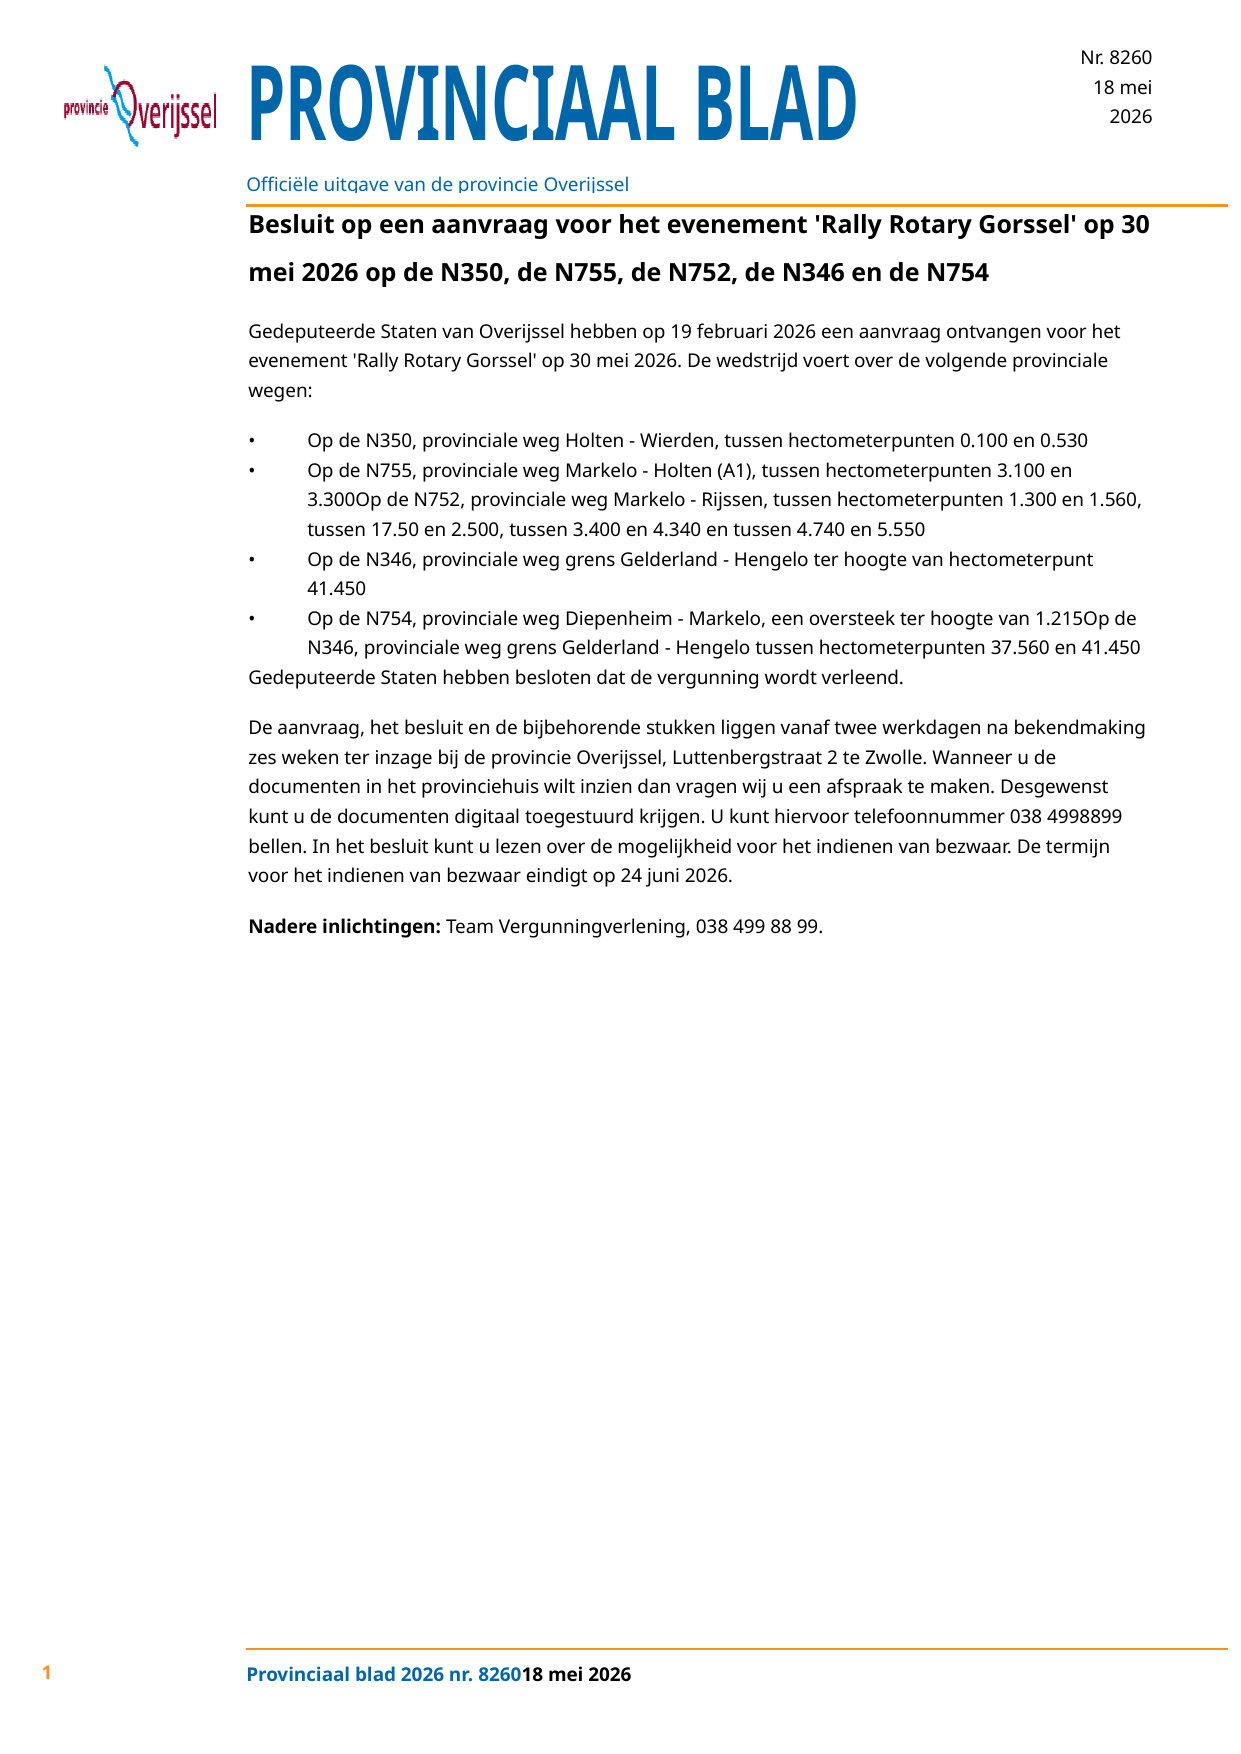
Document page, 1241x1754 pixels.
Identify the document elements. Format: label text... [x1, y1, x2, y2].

text Gedeputeerde Staten van Overijssel hebben op 19 februari 2026 een aanvraag ontvangen voor het evenement 'Rally Rotary Gorssel' op 30 mei 2026. De wedstrijd voert over de volgende provinciale wegen: [248, 318, 1152, 403]
list Op de N346, provinciale weg grens Gelderland - Hengelo ter hoogte van hectometerpunt 41.450 [248, 546, 1152, 601]
text De aanvraag, het besluit en de bijbehorende stukken liggen vanaf twee werkdagen na bekendmaking zes weken ter inzage bij de provincie Overijssel, Luttenbergstraat 2 te Zwolle. Wanneer u de documenten in het provinciehuis wilt inzien dan vragen wij u een afspraak te maken. Desgewenst kunt u de documenten digitaal toegestuurd krijgen. U kunt hiervoor telefoonnummer 038 4998899 bellen. In het besluit kunt u lezen over de mogelijkheid voor het indienen van bezwaar. De termijn voor het indienen van bezwaar eindigt op 24 juni 2026. [248, 714, 1152, 888]
list Op de N350, provinciale weg Holten - Wierden, tussen hectometerpunten 0.100 en 0.530 [248, 427, 1152, 453]
list Op de N755, provinciale weg Markelo - Holten (A1), tussen hectometerpunten 3.100 en 3.300Op de N752, provinciale weg Markelo - Rijssen, tussen hectometerpunten 1.300 en 1.560, tussen 17.50 en 2.500, tussen 3.400 en 4.340 en tussen 4.740 en 5.550 [248, 457, 1152, 542]
picture [41, 47, 231, 172]
list Op de N754, provinciale weg Diepenheim - Markelo, een oversteek ter hoogte van 1.215Op de N346, provinciale weg grens Gelderland - Hengelo tussen hectometerpunten 37.560 en 41.450 [248, 605, 1152, 660]
text Gedeputeerde Staten hebben besloten dat de vergunning wordt verleend. [248, 664, 1152, 690]
text Besluit op een aanvraag voor het evenement 'Rally Rotary Gorssel' op 30 mei 2026 op de N350, de N755, de N752, de N346 en de N754 [248, 207, 1152, 288]
text Nadere inlichtingen: Team Vergunningverlening, 038 499 88 99. [248, 913, 1152, 939]
